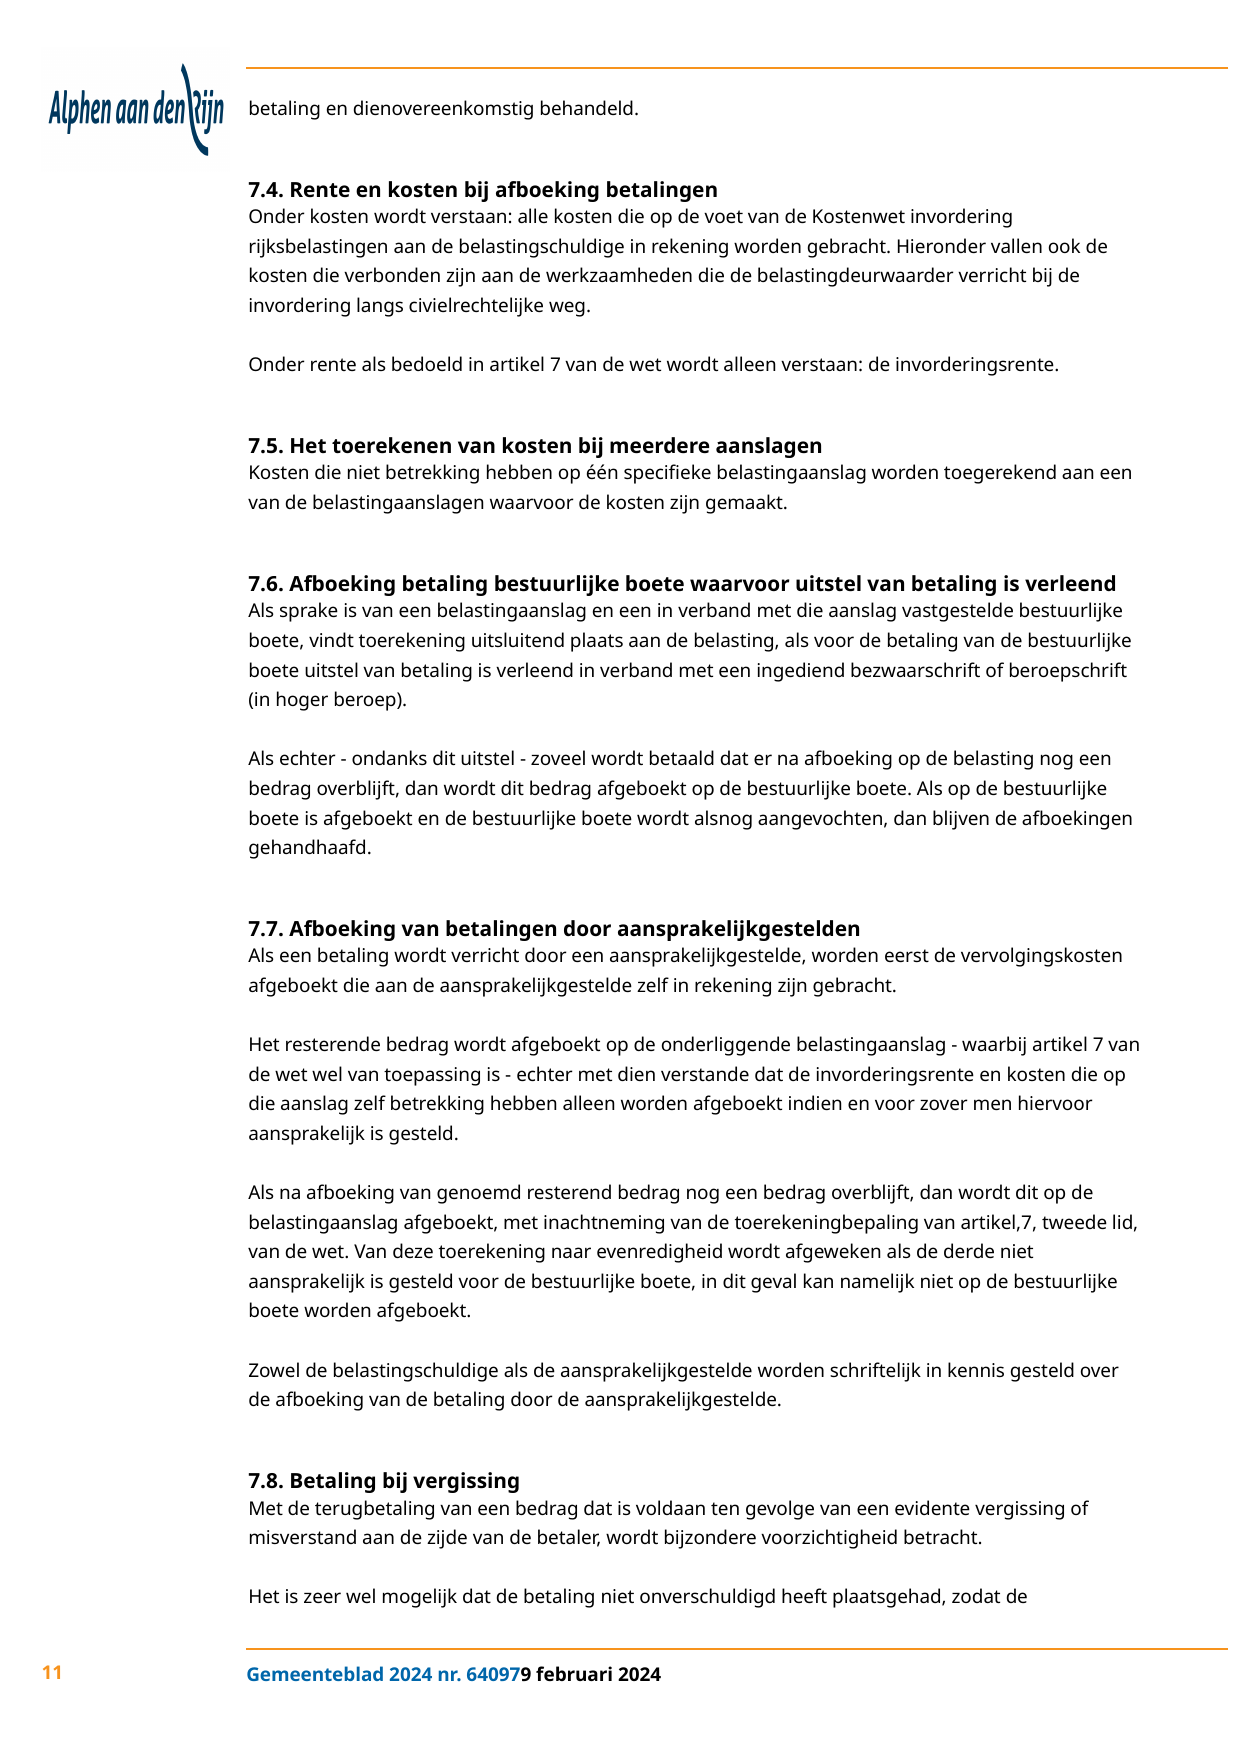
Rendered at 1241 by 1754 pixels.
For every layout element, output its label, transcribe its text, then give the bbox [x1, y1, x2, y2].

text misverstand aan de zijde van de betaler, wordt bijzondere voorzichtigheid betracht. [248, 1524, 1152, 1550]
text Onder kosten wordt verstaan: alle kosten die op de voet van de Kostenwet invordering [248, 203, 1152, 229]
text Als sprake is van een belastingaanslag en een in verband met die aanslag vastgestelde bestuurlijke [248, 598, 1152, 623]
text 7.4. Rente en kosten bij afboeking betalingen [248, 175, 1152, 203]
text belastingaanslag afgeboekt, met inachtneming van de toerekeningbepaling van artikel,7, tweede lid, [248, 1209, 1152, 1235]
text kosten die verbonden zijn aan de werkzaamheden die de belastingdeurwaarder verricht bij de [248, 262, 1152, 288]
text van de wet. Van deze toerekening naar evenredigheid wordt afgeweken als de derde niet [248, 1238, 1152, 1264]
text boete worden afgeboekt. [248, 1298, 1152, 1323]
text Kosten die niet betrekking hebben op één specifieke belastingaanslag worden toegerekend aan een [248, 459, 1152, 485]
text 7.5. Het toerekenen van kosten bij meerdere aanslagen [248, 431, 1152, 459]
text Onder rente als bedoeld in artikel 7 van de wet wordt alleen verstaan: de invorderingsrente. [248, 351, 1152, 377]
text 7.8. Betaling bij vergissing [248, 1466, 1152, 1495]
text boete is afgeboekt en de bestuurlijke boete wordt alsnog aangevochten, dan blijven de afboekingen [248, 805, 1152, 830]
text (in hoger beroep). [248, 686, 1152, 712]
text afgeboekt die aan de aansprakelijkgestelde zelf in rekening zijn gebracht. [248, 972, 1152, 998]
text die aanslag zelf betrekking hebben alleen worden afgeboekt indien en voor zover men hiervoor [248, 1091, 1152, 1116]
text Als na afboeking van genoemd resterend bedrag nog een bedrag overblijft, dan wordt dit op de [248, 1179, 1152, 1205]
text 7.7. Afboeking van betalingen door aansprakelijkgestelden [248, 914, 1152, 943]
text Het resterende bedrag wordt afgeboekt op de onderliggende belastingaanslag - waarbij artikel 7 van [248, 1031, 1152, 1057]
text rijksbelastingen aan de belastingschuldige in rekening worden gebracht. Hieronder vallen ook de [248, 233, 1152, 258]
picture [41, 47, 231, 172]
text 7.6. Afboeking betaling bestuurlijke boete waarvoor uitstel van betaling is verleend [248, 569, 1152, 598]
text gehandhaafd. [248, 834, 1152, 860]
text de afboeking van de betaling door de aansprakelijkgestelde. [248, 1386, 1152, 1412]
text aansprakelijk is gesteld. [248, 1120, 1152, 1146]
text boete, vindt toerekening uitsluitend plaats aan de belasting, als voor de betaling van de bestuurlijke boete uitstel van betaling is verleend in verband met een ingediend bezwaarschrift of beroepschrift [248, 627, 1152, 682]
text Het is zeer wel mogelijk dat de betaling niet onverschuldigd heeft plaatsgehad, zodat de [248, 1584, 1152, 1609]
text Met de terugbetaling van een bedrag dat is voldaan ten gevolge van een evidente vergissing of [248, 1495, 1152, 1521]
text Als een betaling wordt verricht door een aansprakelijkgestelde, worden eerst de vervolgingskosten [248, 943, 1152, 968]
text Als echter - ondanks dit uitstel - zoveel wordt betaald dat er na afboeking op de belasting nog een [248, 746, 1152, 771]
text invordering langs civielrechtelijke weg. [248, 292, 1152, 318]
text aansprakelijk is gesteld voor de bestuurlijke boete, in dit geval kan namelijk niet op de bestuurlijke [248, 1268, 1152, 1294]
text Zowel de belastingschuldige als de aansprakelijkgestelde worden schriftelijk in kennis gesteld over [248, 1357, 1152, 1383]
text betaling en dienovereenkomstig behandeld. [248, 95, 1152, 121]
text bedrag overblijft, dan wordt dit bedrag afgeboekt op de bestuurlijke boete. Als op de bestuurlijke [248, 775, 1152, 801]
text de wet wel van toepassing is - echter met dien verstande dat de invorderingsrente en kosten die op [248, 1061, 1152, 1087]
text van de belastingaanslagen waarvoor de kosten zijn gemaakt. [248, 489, 1152, 515]
